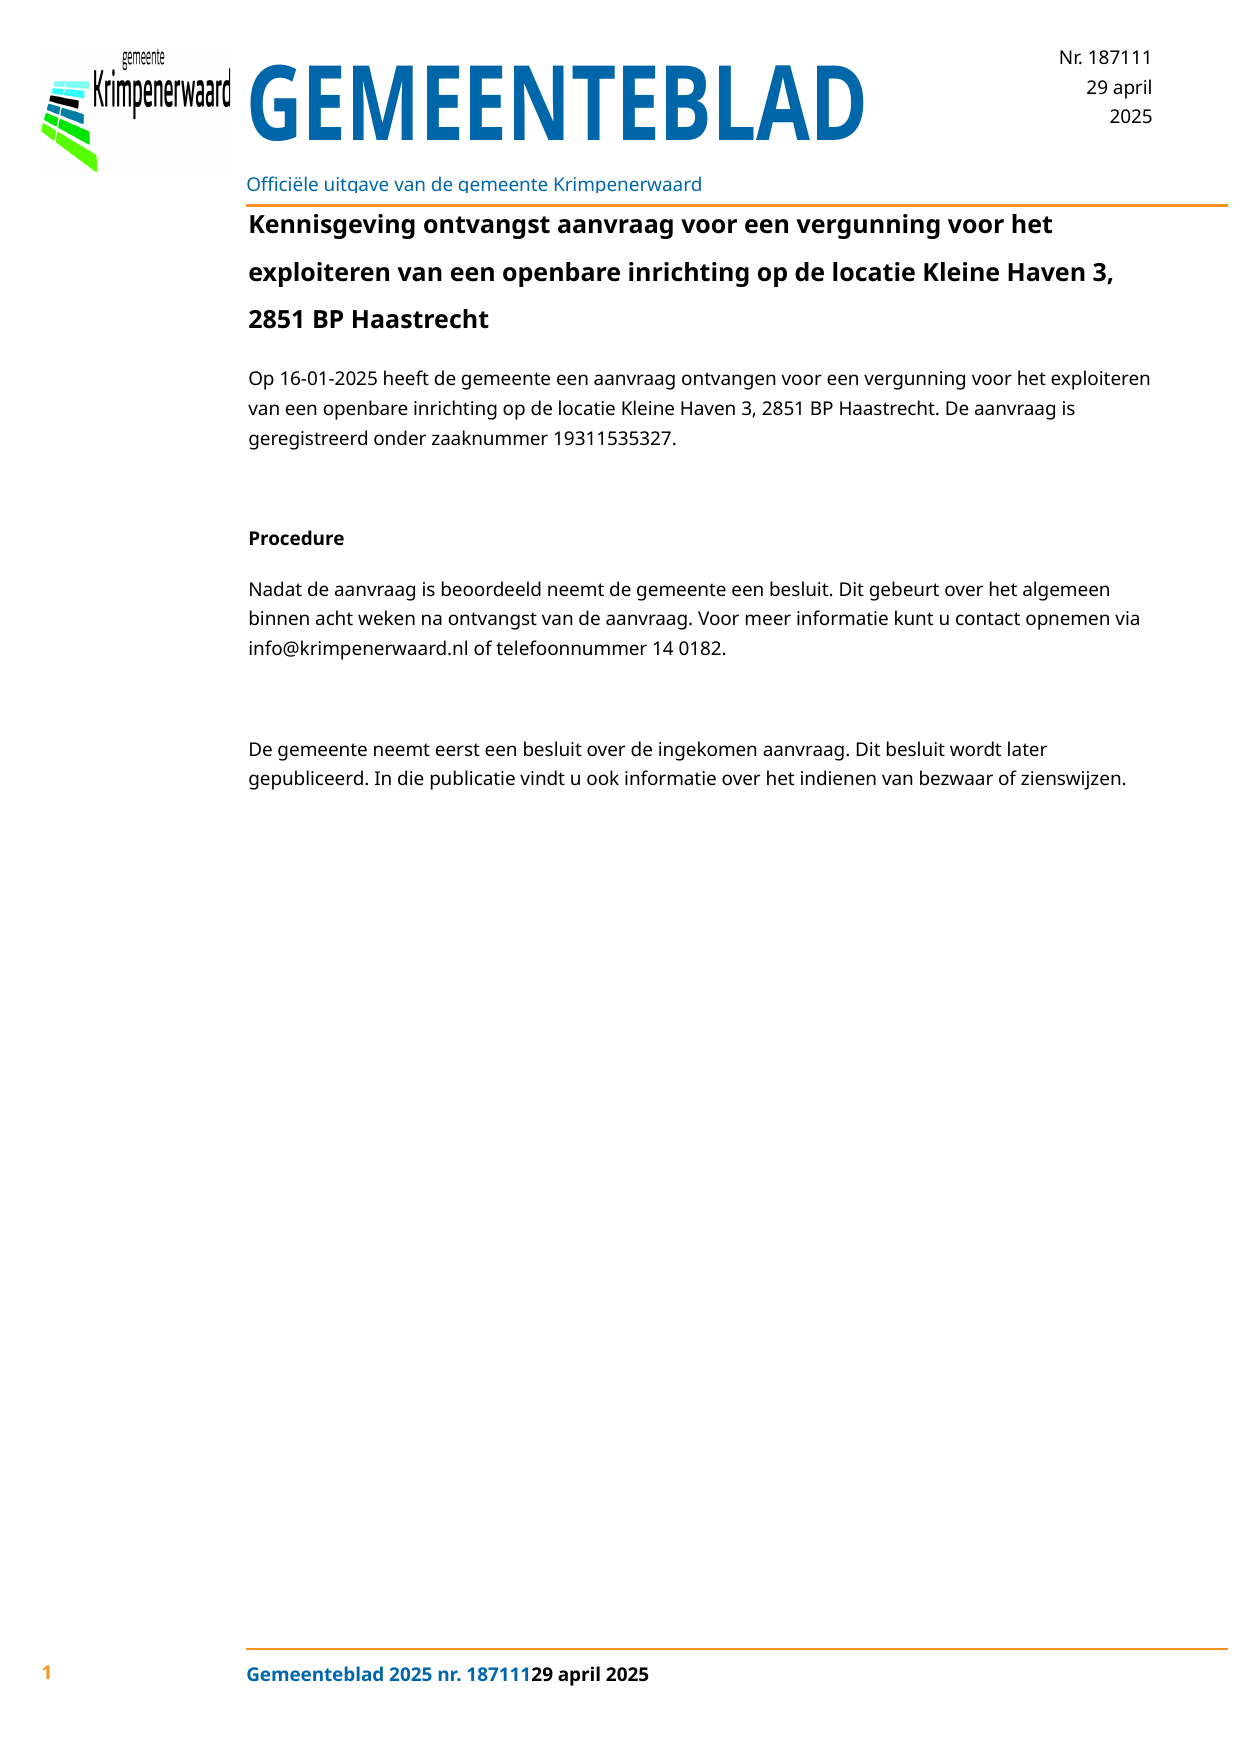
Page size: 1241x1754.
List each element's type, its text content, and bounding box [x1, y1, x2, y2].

text Nadat de aanvraag is beoordeeld neemt de gemeente een besluit. Dit gebeurt over het algemeen binnen acht weken na ontvangst van de aanvraag. Voor meer informatie kunt u contact opnemen via info@krimpenerwaard.nl of telefoonnummer 14 0182. [248, 576, 1152, 661]
picture [41, 47, 231, 172]
text Kennisgeving ontvangst aanvraag voor een vergunning voor het exploiteren van een openbare inrichting op de locatie Kleine Haven 3, 2851 BP Haastrecht [248, 207, 1152, 336]
text De gemeente neemt eerst een besluit over de ingekomen aanvraag. Dit besluit wordt later gepubliceerd. In die publicatie vindt u ook informatie over het indienen van bezwaar of zienswijzen. [248, 736, 1152, 791]
text Op 16-01-2025 heeft de gemeente een aanvraag ontvangen voor een vergunning voor het exploiteren van een openbare inrichting op de locatie Kleine Haven 3, 2851 BP Haastrecht. De aanvraag is geregistreerd onder zaaknummer 19311535327. [248, 366, 1152, 450]
text Procedure [248, 526, 1152, 551]
